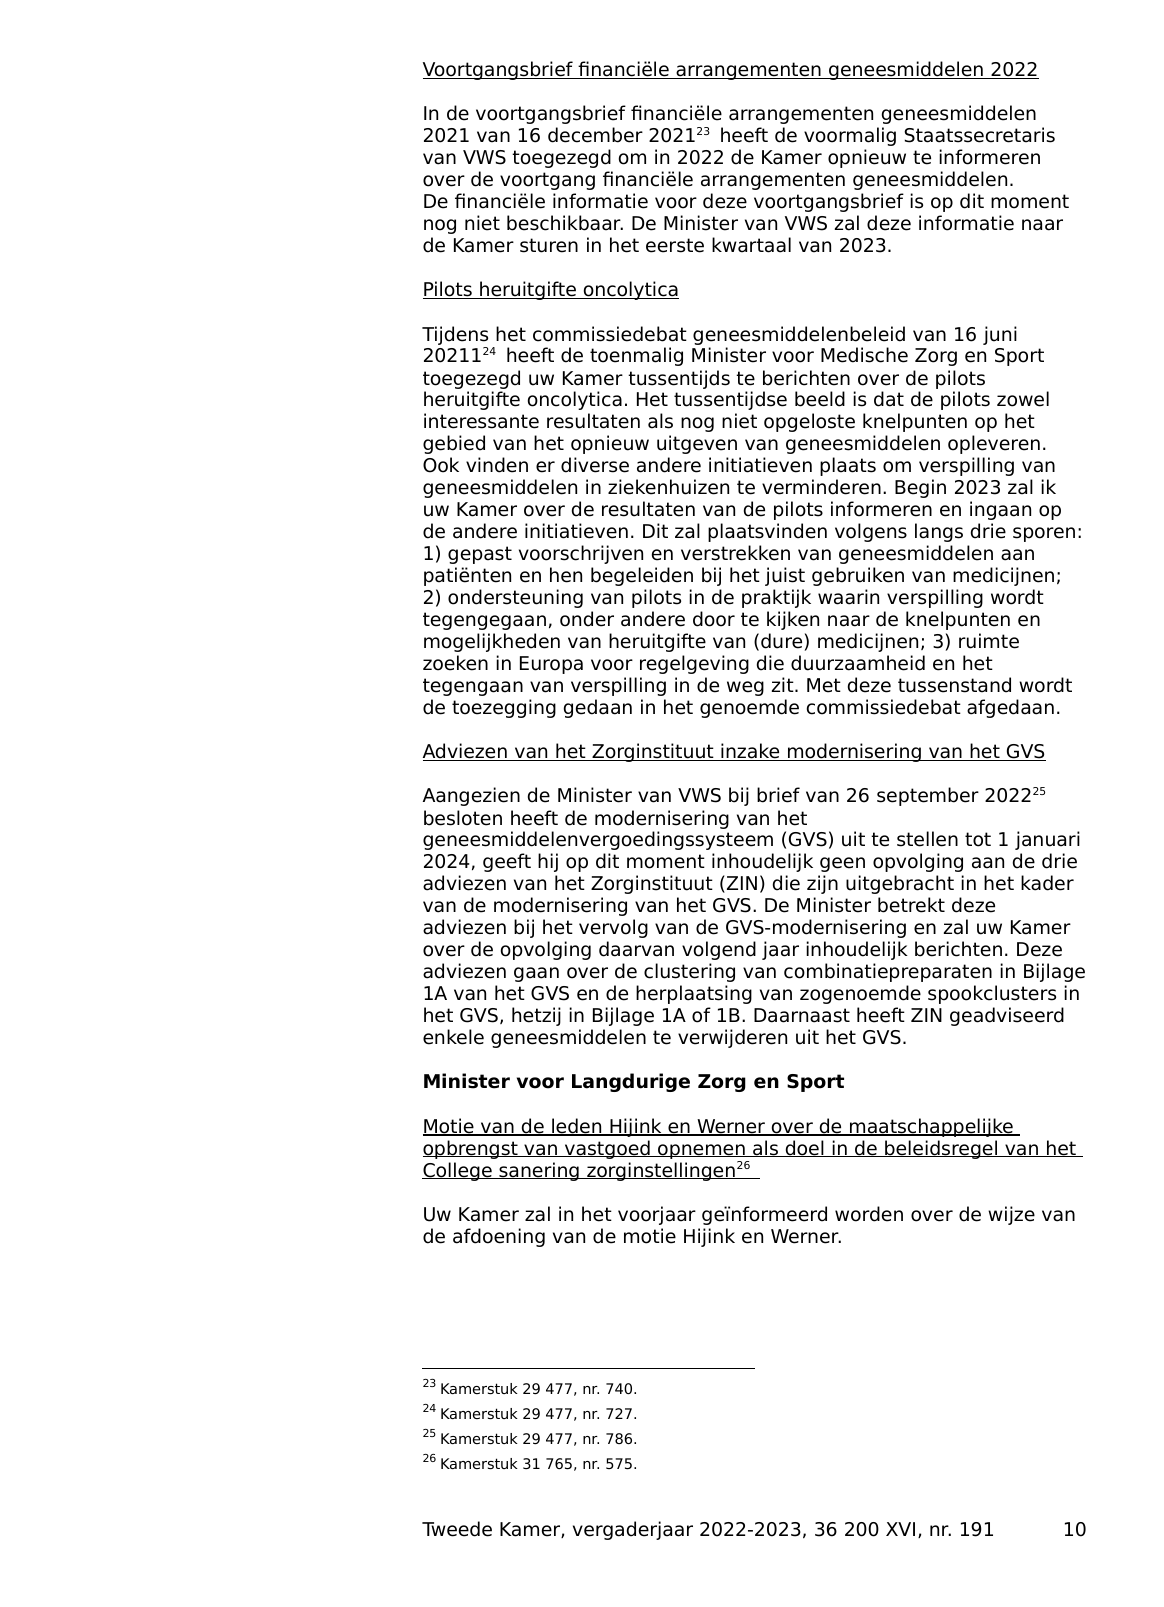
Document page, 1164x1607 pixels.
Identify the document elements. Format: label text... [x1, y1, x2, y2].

text Kamerstuk 29 477, nr. 740. [422, 1377, 1087, 1399]
subtitle Pilots heruitgifte oncolytica [422, 279, 1087, 301]
text Aangezien de Minister van VWS bij brief van 26 september 2022 besloten heeft de modernisering van het geneesmiddelenvergoedingssysteem (GVS) uit te stellen tot 1 januari 2024, geeft hij op dit moment inhoudelijk geen opvolging aan de drie adviezen van het Zorginstituut (ZIN) die zijn uitgebracht in het kader van de modernisering van het GVS. De Minister betrekt deze adviezen bij het vervolg van de GVS-modernisering en zal uw Kamer over de opvolging daarvan volgend jaar inhoudelijk berichten. Deze adviezen gaan over de clustering van combinatiepreparaten in Bijlage 1A van het GVS en de herplaatsing van zogenoemde spookclusters in het GVS, hetzij in Bijlage 1A of 1B. Daarnaast heeft ZIN geadviseerd enkele geneesmiddelen te verwijderen uit het GVS. [422, 785, 1087, 1049]
text Kamerstuk 31 765, nr. 575. [422, 1452, 1087, 1474]
subtitle Minister voor Langdurige Zorg en Sport [422, 1071, 1087, 1093]
text De financiële informatie voor deze voortgangsbrief is op dit moment nog niet beschikbaar. De Minister van VWS zal deze informatie naar de Kamer sturen in het eerste kwartaal van 2023. [422, 191, 1087, 257]
subtitle Motie van de leden Hijink en Werner over de maatschappelijke opbrengst van vastgoed opnemen als doel in de beleidsregel van het College sanering zorginstellingen [422, 1116, 1087, 1181]
text Tijdens het commissiedebat geneesmiddelenbeleid van 16 juni 20211 heeft de toenmalig Minister voor Medische Zorg en Sport toegezegd uw Kamer tussentijds te berichten over de pilots heruitgifte oncolytica. Het tussentijdse beeld is dat de pilots zowel interessante resultaten als nog niet opgeloste knelpunten op het gebied van het opnieuw uitgeven van geneesmiddelen opleveren. Ook vinden er diverse andere initiatieven plaats om verspilling van geneesmiddelen in ziekenhuizen te verminderen. Begin 2023 zal ik uw Kamer over de resultaten van de pilots informeren en ingaan op de andere initiatieven. Dit zal plaatsvinden volgens langs drie sporen: 1) gepast voorschrijven en verstrekken van geneesmiddelen aan patiënten en hen begeleiden bij het juist gebruiken van medicijnen; 2) ondersteuning van pilots in de praktijk waarin verspilling wordt tegengegaan, onder andere door te kijken naar de knelpunten en mogelijkheden van heruitgifte van (dure) medicijnen; 3) ruimte zoeken in Europa voor regelgeving die duurzaamheid en het tegengaan van verspilling in de weg zit. Met deze tussenstand wordt de toezegging gedaan in het genoemde commissiedebat afgedaan. [422, 323, 1087, 719]
subtitle Voortgangsbrief financiële arrangementen geneesmiddelen 2022 [422, 59, 1087, 81]
text Kamerstuk 29 477, nr. 727. [422, 1402, 1087, 1424]
text In de voortgangsbrief financiële arrangementen geneesmiddelen 2021 van 16 december 2021 heeft de voormalig Staatssecretaris van VWS toegezegd om in 2022 de Kamer opnieuw te informeren over de voortgang financiële arrangementen geneesmiddelen. [422, 103, 1087, 191]
text Kamerstuk 29 477, nr. 786. [422, 1427, 1087, 1449]
text Uw Kamer zal in het voorjaar geïnformeerd worden over de wijze van de afdoening van de motie Hijink en Werner. [422, 1204, 1087, 1248]
subtitle Adviezen van het Zorginstituut inzake modernisering van het GVS [422, 741, 1087, 763]
